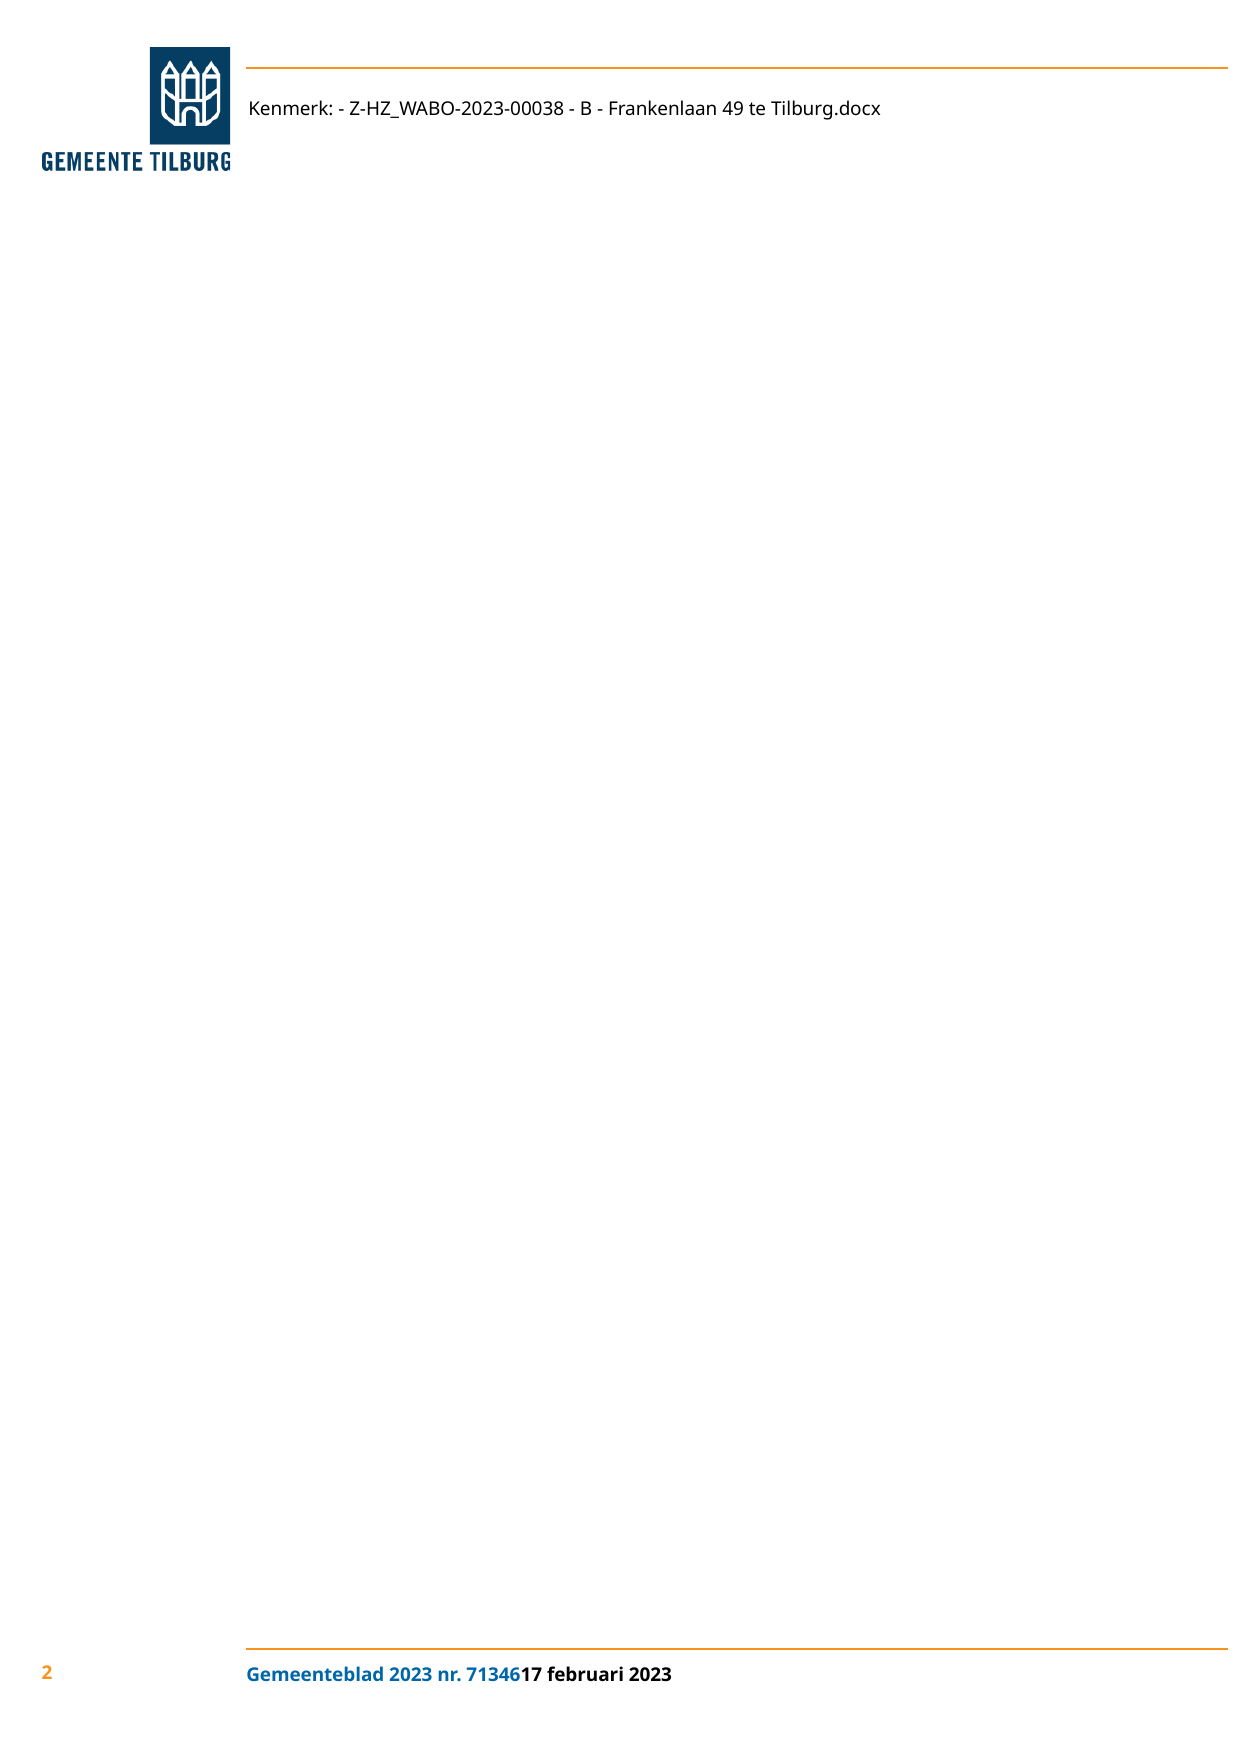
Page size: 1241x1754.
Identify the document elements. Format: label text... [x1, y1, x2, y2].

picture [41, 47, 231, 172]
text Kenmerk: - Z-HZ_WABO-2023-00038 - B - Frankenlaan 49 te Tilburg.docx [248, 95, 1152, 121]
